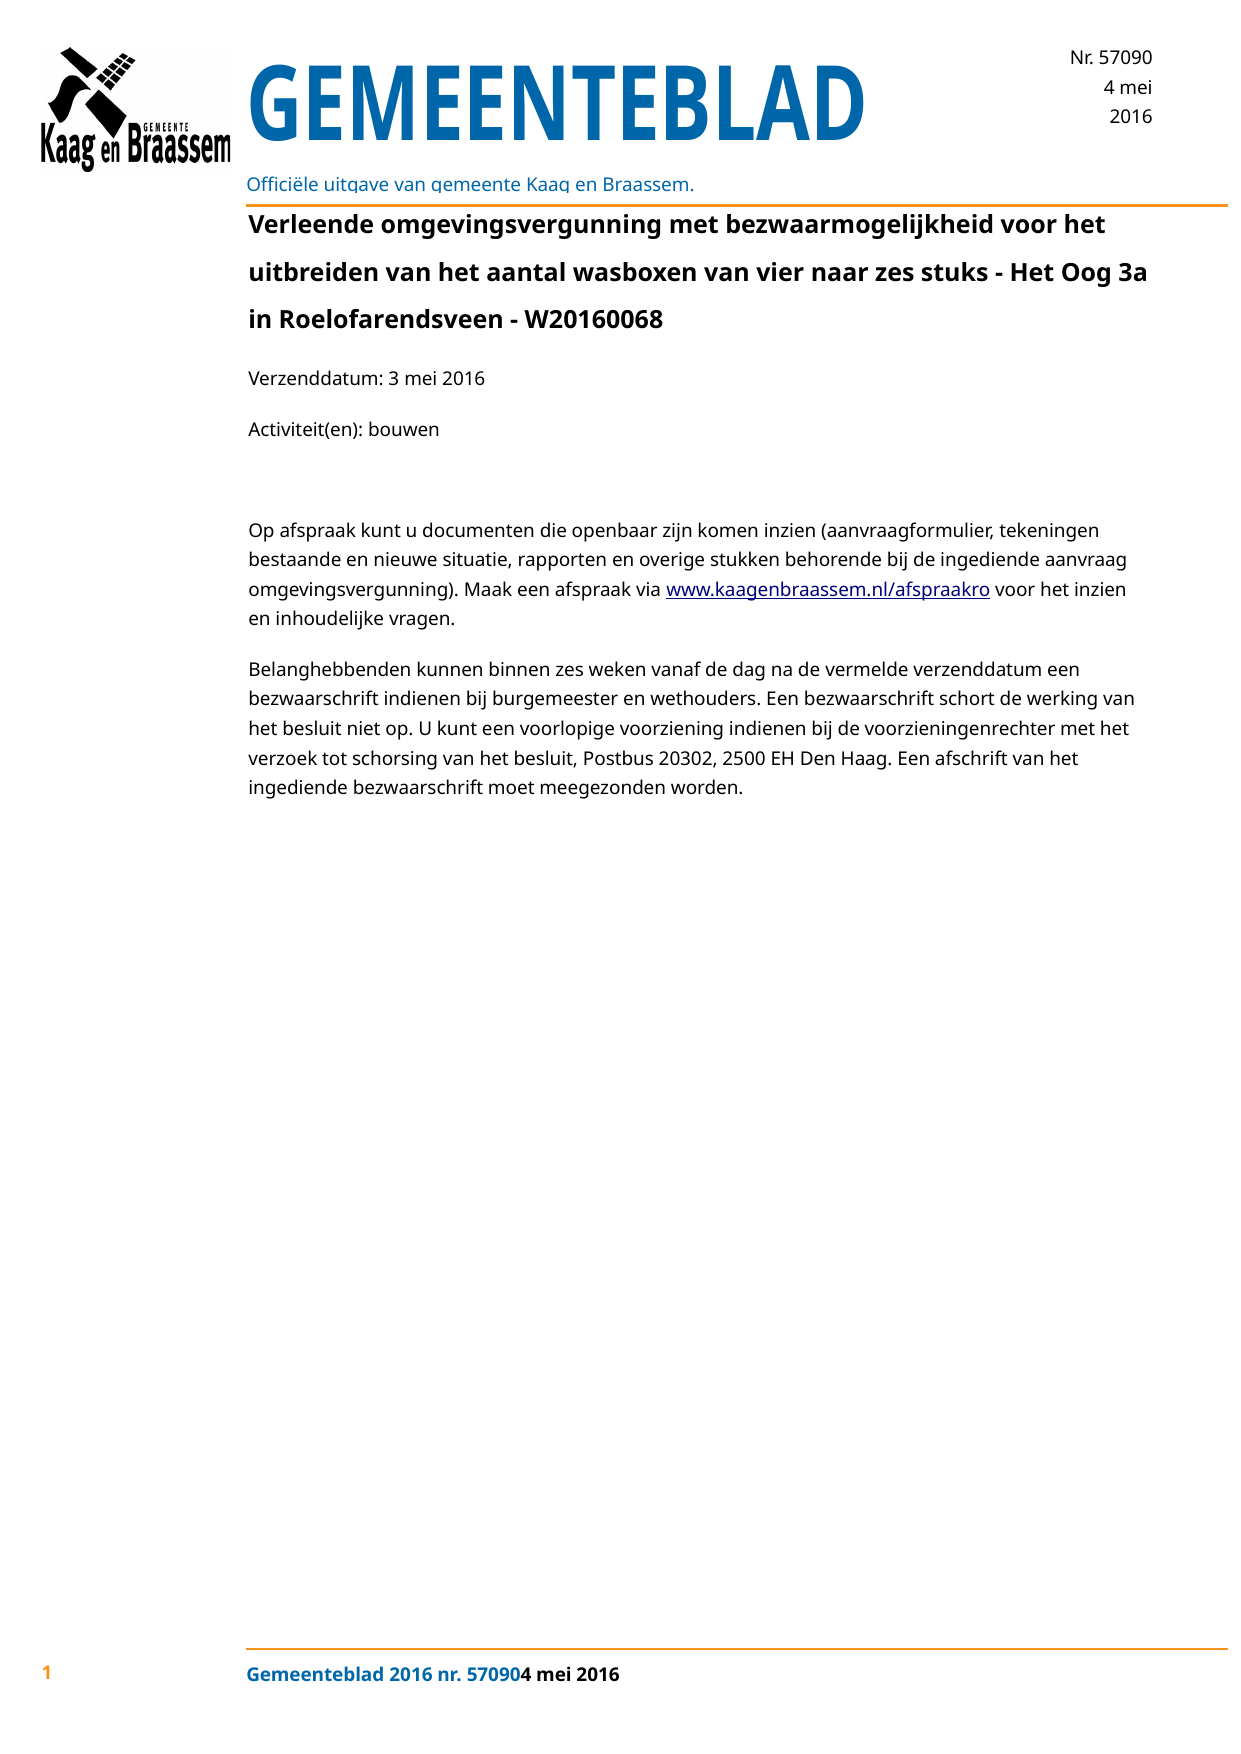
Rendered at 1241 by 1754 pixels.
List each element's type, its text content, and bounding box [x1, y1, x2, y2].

text Verzenddatum: 3 mei 2016 [248, 366, 1152, 391]
text Verleende omgevingsvergunning met bezwaarmogelijkheid voor het uitbreiden van het aantal wasboxen van vier naar zes stuks - Het Oog 3a in Roelofarendsveen - W20160068 [248, 207, 1152, 336]
text Activiteit(en): bouwen [248, 416, 1152, 442]
text Belanghebbenden kunnen binnen zes weken vanaf de dag na de vermelde verzenddatum een bezwaarschrift indienen bij burgemeester en wethouders. Een bezwaarschrift schort de werking van het besluit niet op. U kunt een voorlopige voorziening indienen bij de voorzieningenrechter met het verzoek tot schorsing van het besluit, Postbus 20302, 2500 EH Den Haag. Een afschrift van het ingediende bezwaarschrift moet meegezonden worden. [248, 656, 1152, 800]
text Op afspraak kunt u documenten die openbaar zijn komen inzien (aanvraagformulier, tekeningen bestaande en nieuwe situatie, rapporten en overige stukken behorende bij de ingediende aanvraag omgevingsvergunning). Maak een afspraak via www.kaagenbraassem.nl/afspraakro voor het inzien en inhoudelijke vragen. [248, 517, 1152, 631]
picture [41, 47, 231, 172]
